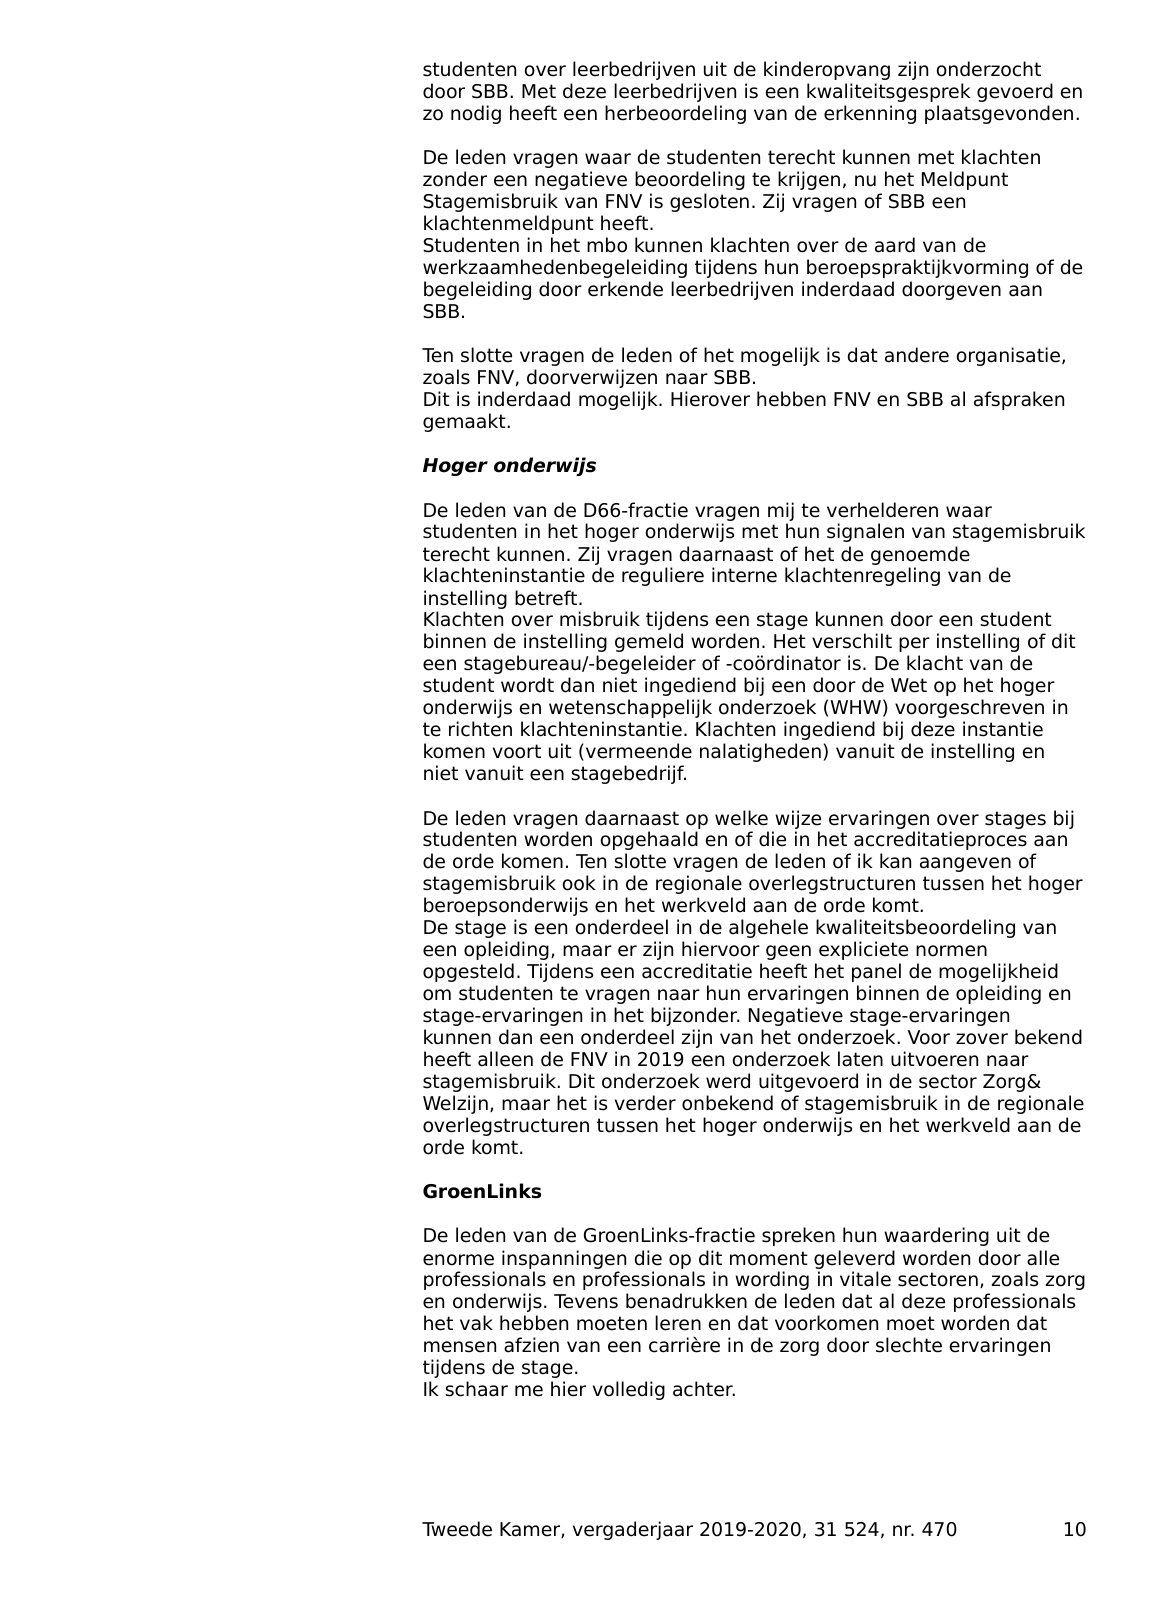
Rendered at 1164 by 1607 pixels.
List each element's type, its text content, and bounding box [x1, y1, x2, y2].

subtitle GroenLinks [422, 1181, 1087, 1203]
text Ten slotte vragen de leden of het mogelijk is dat andere organisatie, zoals FNV, doorverwijzen naar SBB. [422, 345, 1087, 389]
text Studenten in het mbo kunnen klachten over de aard van de werkzaamhedenbegeleiding tijdens hun beroepspraktijkvorming of de begeleiding door erkende leerbedrijven inderdaad doorgeven aan SBB. [422, 235, 1087, 323]
text De leden van de D66-fractie vragen mij te verhelderen waar studenten in het hoger onderwijs met hun signalen van stagemisbruik terecht kunnen. Zij vragen daarnaast of het de genoemde klachteninstantie de reguliere interne klachtenregeling van de instelling betreft. [422, 499, 1087, 609]
text De leden vragen waar de studenten terecht kunnen met klachten zonder een negatieve beoordeling te krijgen, nu het Meldpunt Stagemisbruik van FNV is gesloten. Zij vragen of SBB een klachtenmeldpunt heeft. [422, 147, 1087, 235]
text De stage is een onderdeel in de algehele kwaliteitsbeoordeling van een opleiding, maar er zijn hiervoor geen expliciete normen opgesteld. Tijdens een accreditatie heeft het panel de mogelijkheid om studenten te vragen naar hun ervaringen binnen de opleiding en stage-ervaringen in het bijzonder. Negatieve stage-ervaringen kunnen dan een onderdeel zijn van het onderzoek. Voor zover bekend heeft alleen de FNV in 2019 een onderzoek laten uitvoeren naar stagemisbruik. Dit onderzoek werd uitgevoerd in de sector Zorg& Welzijn, maar het is verder onbekend of stagemisbruik in de regionale overlegstructuren tussen het hoger onderwijs en het werkveld aan de orde komt. [422, 917, 1087, 1159]
subtitle Hoger onderwijs [422, 455, 1087, 477]
text Ik schaar me hier volledig achter. [422, 1379, 1087, 1401]
text Dit is inderdaad mogelijk. Hierover hebben FNV en SBB al afspraken gemaakt. [422, 389, 1087, 433]
text De leden vragen daarnaast op welke wijze ervaringen over stages bij studenten worden opgehaald en of die in het accreditatieproces aan de orde komen. Ten slotte vragen de leden of ik kan aangeven of stagemisbruik ook in de regionale overlegstructuren tussen het hoger beroepsonderwijs en het werkveld aan de orde komt. [422, 807, 1087, 917]
text De leden van de GroenLinks-fractie spreken hun waardering uit de enorme inspanningen die op dit moment geleverd worden door alle professionals en professionals in wording in vitale sectoren, zoals zorg en onderwijs. Tevens benadrukken de leden dat al deze professionals het vak hebben moeten leren en dat voorkomen moet worden dat mensen afzien van een carrière in de zorg door slechte ervaringen tijdens de stage. [422, 1225, 1087, 1379]
text Klachten over misbruik tijdens een stage kunnen door een student binnen de instelling gemeld worden. Het verschilt per instelling of dit een stagebureau/-begeleider of -coördinator is. De klacht van de student wordt dan niet ingediend bij een door de Wet op het hoger onderwijs en wetenschappelijk onderzoek (WHW) voorgeschreven in te richten klachteninstantie. Klachten ingediend bij deze instantie komen voort uit (vermeende nalatigheden) vanuit de instelling en niet vanuit een stagebedrijf. [422, 609, 1087, 785]
text studenten over leerbedrijven uit de kinderopvang zijn onderzocht door SBB. Met deze leerbedrijven is een kwaliteitsgesprek gevoerd en zo nodig heeft een herbeoordeling van de erkenning plaatsgevonden. [422, 59, 1087, 125]
